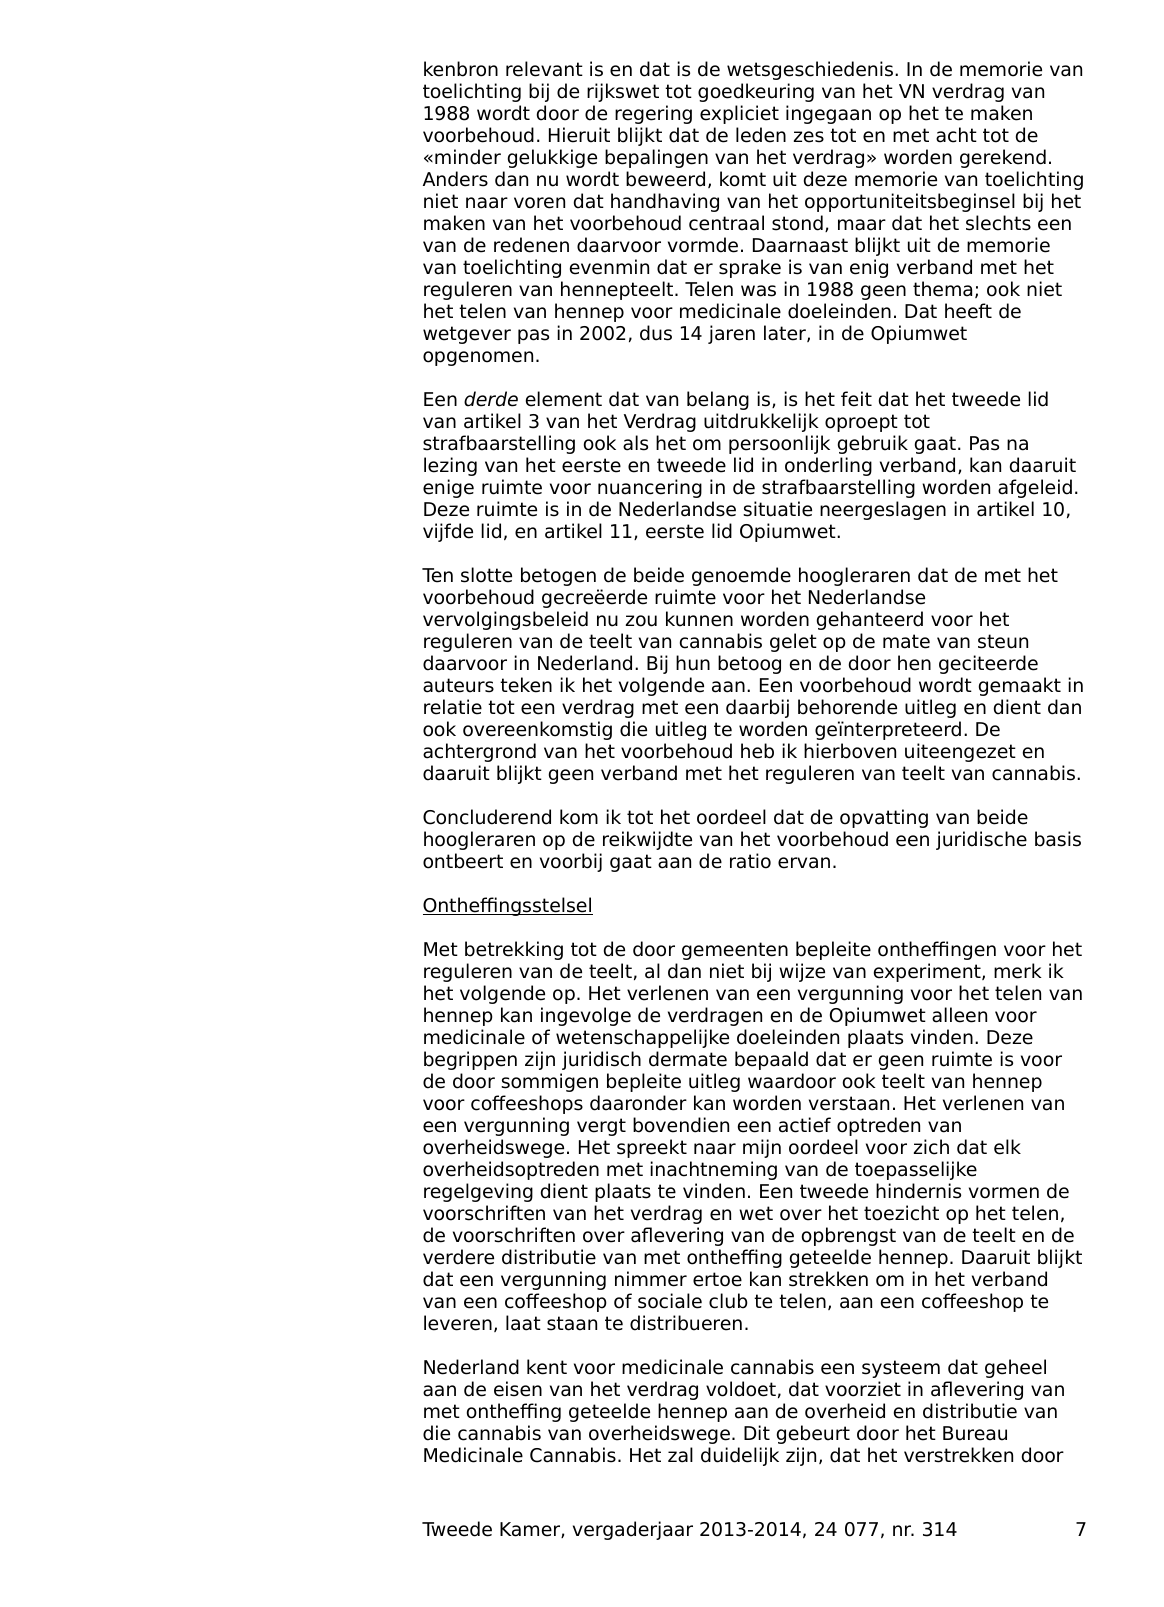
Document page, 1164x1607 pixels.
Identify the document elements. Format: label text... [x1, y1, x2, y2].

text Ten slotte betogen de beide genoemde hoogleraren dat de met het voorbehoud gecreëerde ruimte voor het Nederlandse vervolgingsbeleid nu zou kunnen worden gehanteerd voor het reguleren van de teelt van cannabis gelet op de mate van steun daarvoor in Nederland. Bij hun betoog en de door hen geciteerde auteurs teken ik het volgende aan. Een voorbehoud wordt gemaakt in relatie tot een verdrag met een daarbij behorende uitleg en dient dan ook overeenkomstig die uitleg te worden geïnterpreteerd. De achtergrond van het voorbehoud heb ik hierboven uiteengezet en daaruit blijkt geen verband met het reguleren van teelt van cannabis. [422, 565, 1087, 785]
text Concluderend kom ik tot het oordeel dat de opvatting van beide hoogleraren op de reikwijdte van het voorbehoud een juridische basis ontbeert en voorbij gaat aan de ratio ervan. [422, 807, 1087, 873]
text Met betrekking tot de door gemeenten bepleite ontheffingen voor het reguleren van de teelt, al dan niet bij wijze van experiment, merk ik het volgende op. Het verlenen van een vergunning voor het telen van hennep kan ingevolge de verdragen en de Opiumwet alleen voor medicinale of wetenschappelijke doeleinden plaats vinden. Deze begrippen zijn juridisch dermate bepaald dat er geen ruimte is voor de door sommigen bepleite uitleg waardoor ook teelt van hennep voor coffeeshops daaronder kan worden verstaan. Het verlenen van een vergunning vergt bovendien een actief optreden van overheidswege. Het spreekt naar mijn oordeel voor zich dat elk overheidsoptreden met inachtneming van de toepasselijke regelgeving dient plaats te vinden. Een tweede hindernis vormen de voorschriften van het verdrag en wet over het toezicht op het telen, de voorschriften over aflevering van de opbrengst van de teelt en de verdere distributie van met ontheffing geteelde hennep. Daaruit blijkt dat een vergunning nimmer ertoe kan strekken om in het verband van een coffeeshop of sociale club te telen, aan een coffeeshop te leveren, laat staan te distribueren. [422, 939, 1087, 1335]
text Nederland kent voor medicinale cannabis een systeem dat geheel aan de eisen van het verdrag voldoet, dat voorziet in aflevering van met ontheffing geteelde hennep aan de overheid en distributie van die cannabis van overheidswege. Dit gebeurt door het Bureau Medicinale Cannabis. Het zal duidelijk zijn, dat het verstrekken door [422, 1357, 1087, 1467]
text Een derde element dat van belang is, is het feit dat het tweede lid van artikel 3 van het Verdrag uitdrukkelijk oproept tot strafbaarstelling ook als het om persoonlijk gebruik gaat. Pas na lezing van het eerste en tweede lid in onderling verband, kan daaruit enige ruimte voor nuancering in de strafbaarstelling worden afgeleid. Deze ruimte is in de Nederlandse situatie neergeslagen in artikel 10, vijfde lid, en artikel 11, eerste lid Opiumwet. [422, 389, 1087, 543]
subtitle Ontheffingsstelsel [422, 895, 1087, 917]
text kenbron relevant is en dat is de wetsgeschiedenis. In de memorie van toelichting bij de rijkswet tot goedkeuring van het VN verdrag van 1988 wordt door de regering expliciet ingegaan op het te maken voorbehoud. Hieruit blijkt dat de leden zes tot en met acht tot de «minder gelukkige bepalingen van het verdrag» worden gerekend. Anders dan nu wordt beweerd, komt uit deze memorie van toelichting niet naar voren dat handhaving van het opportuniteitsbeginsel bij het maken van het voorbehoud centraal stond, maar dat het slechts een van de redenen daarvoor vormde. Daarnaast blijkt uit de memorie van toelichting evenmin dat er sprake is van enig verband met het reguleren van hennepteelt. Telen was in 1988 geen thema; ook niet het telen van hennep voor medicinale doeleinden. Dat heeft de wetgever pas in 2002, dus 14 jaren later, in de Opiumwet opgenomen. [422, 59, 1087, 367]
